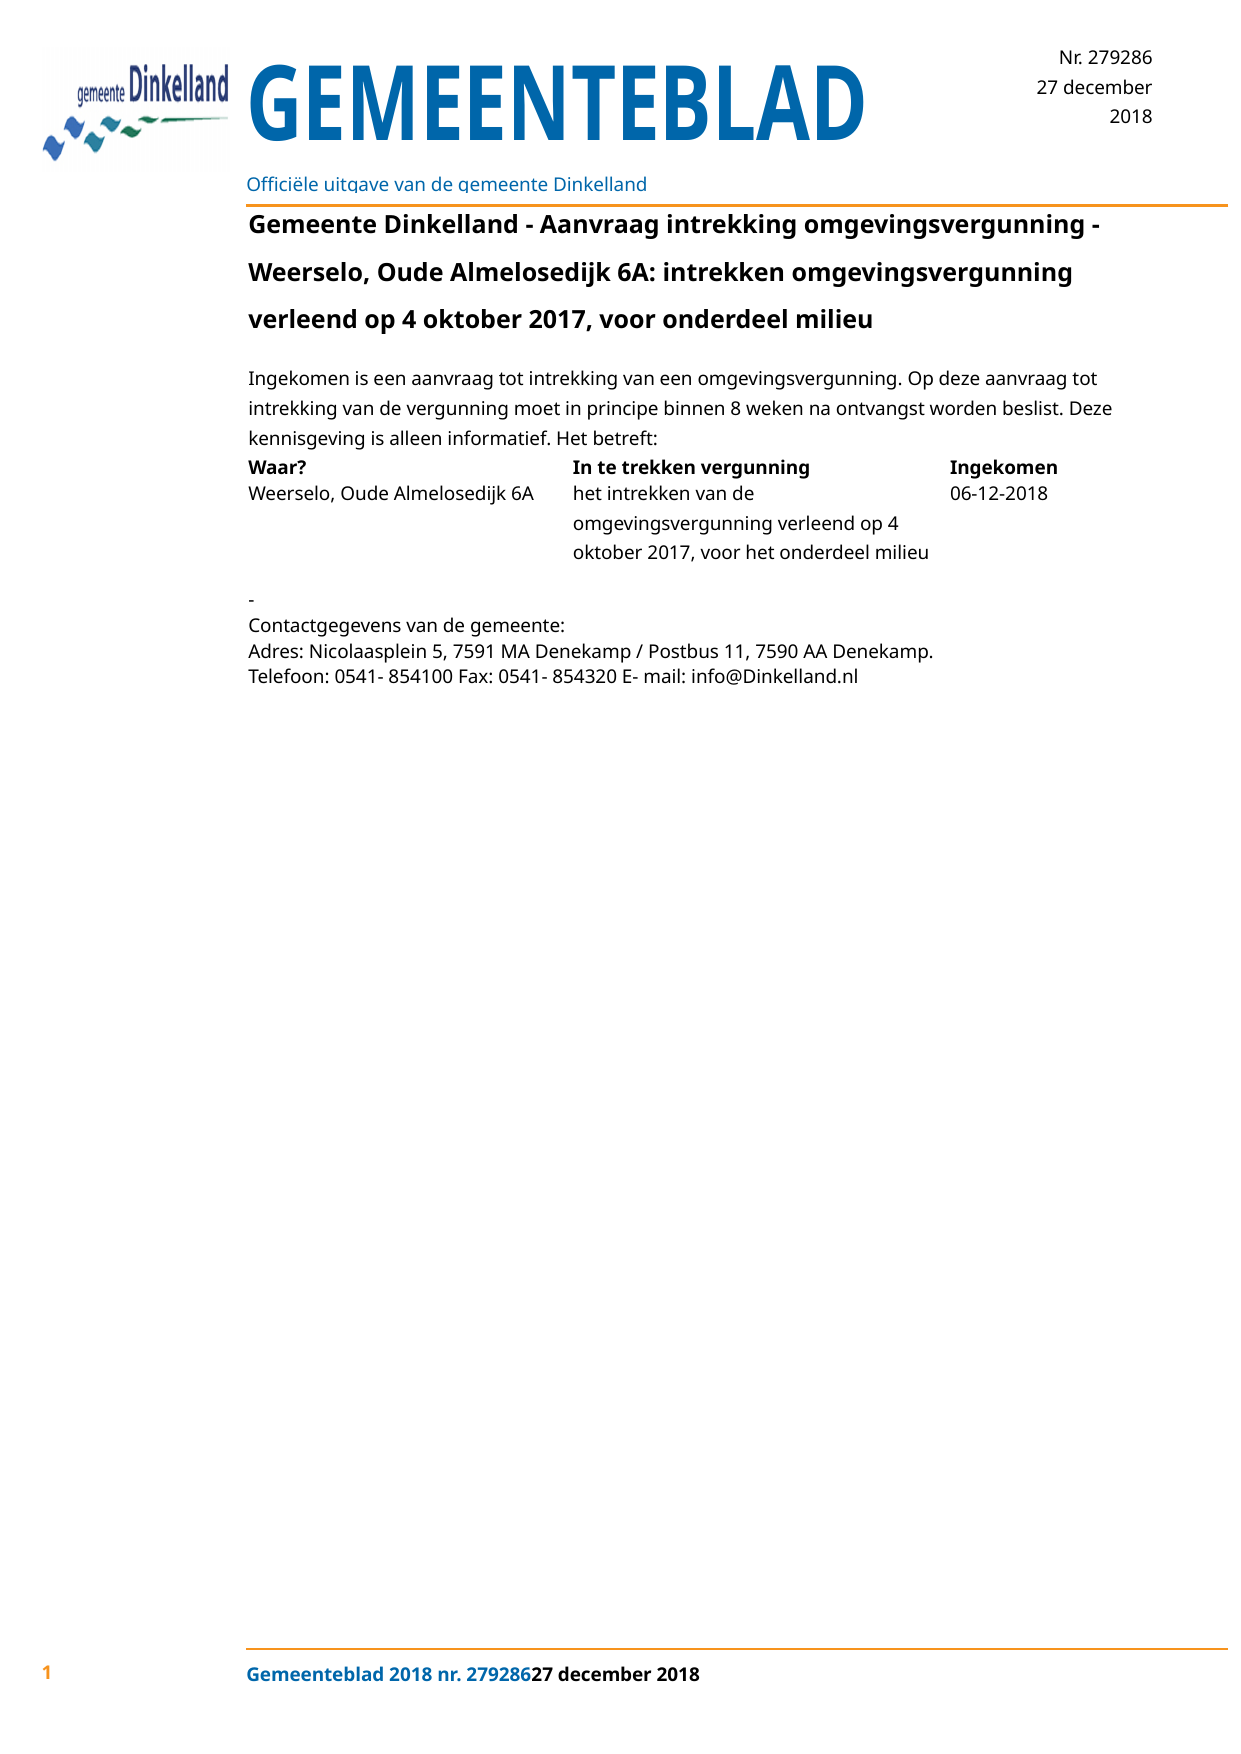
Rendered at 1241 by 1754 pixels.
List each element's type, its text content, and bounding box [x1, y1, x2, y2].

table_header In te trekken vergunning [573, 454, 950, 480]
picture [41, 47, 231, 172]
text Contactgegevens van de gemeente: [248, 612, 1152, 638]
table_header Ingekomen [950, 454, 1152, 480]
text - [248, 586, 1152, 612]
text Telefoon: 0541- 854100 Fax: 0541- 854320 E- mail: info@Dinkelland.nl [248, 664, 1152, 689]
table_cell het intrekken van de omgevingsvergunning verleend op 4 oktober 2017, voor het onderdeel milieu [573, 480, 950, 565]
text Ingekomen is een aanvraag tot intrekking van een omgevingsvergunning. Op deze aanvraag tot intrekking van de vergunning moet in principe binnen 8 weken na ontvangst worden beslist. Deze kennisgeving is alleen informatief. Het betreft: [248, 366, 1152, 450]
table_cell Weerselo, Oude Almelosedijk 6A [248, 480, 573, 565]
text Adres: Nicolaasplein 5, 7591 MA Denekamp / Postbus 11, 7590 AA Denekamp. [248, 638, 1152, 664]
table_header Waar? [248, 454, 573, 480]
table_cell 06-12-2018 [950, 480, 1152, 565]
text Gemeente Dinkelland - Aanvraag intrekking omgevingsvergunning - Weerselo, Oude Almelosedijk 6A: intrekken omgevingsvergunning verleend op 4 oktober 2017, voor onderdeel milieu [248, 207, 1152, 336]
